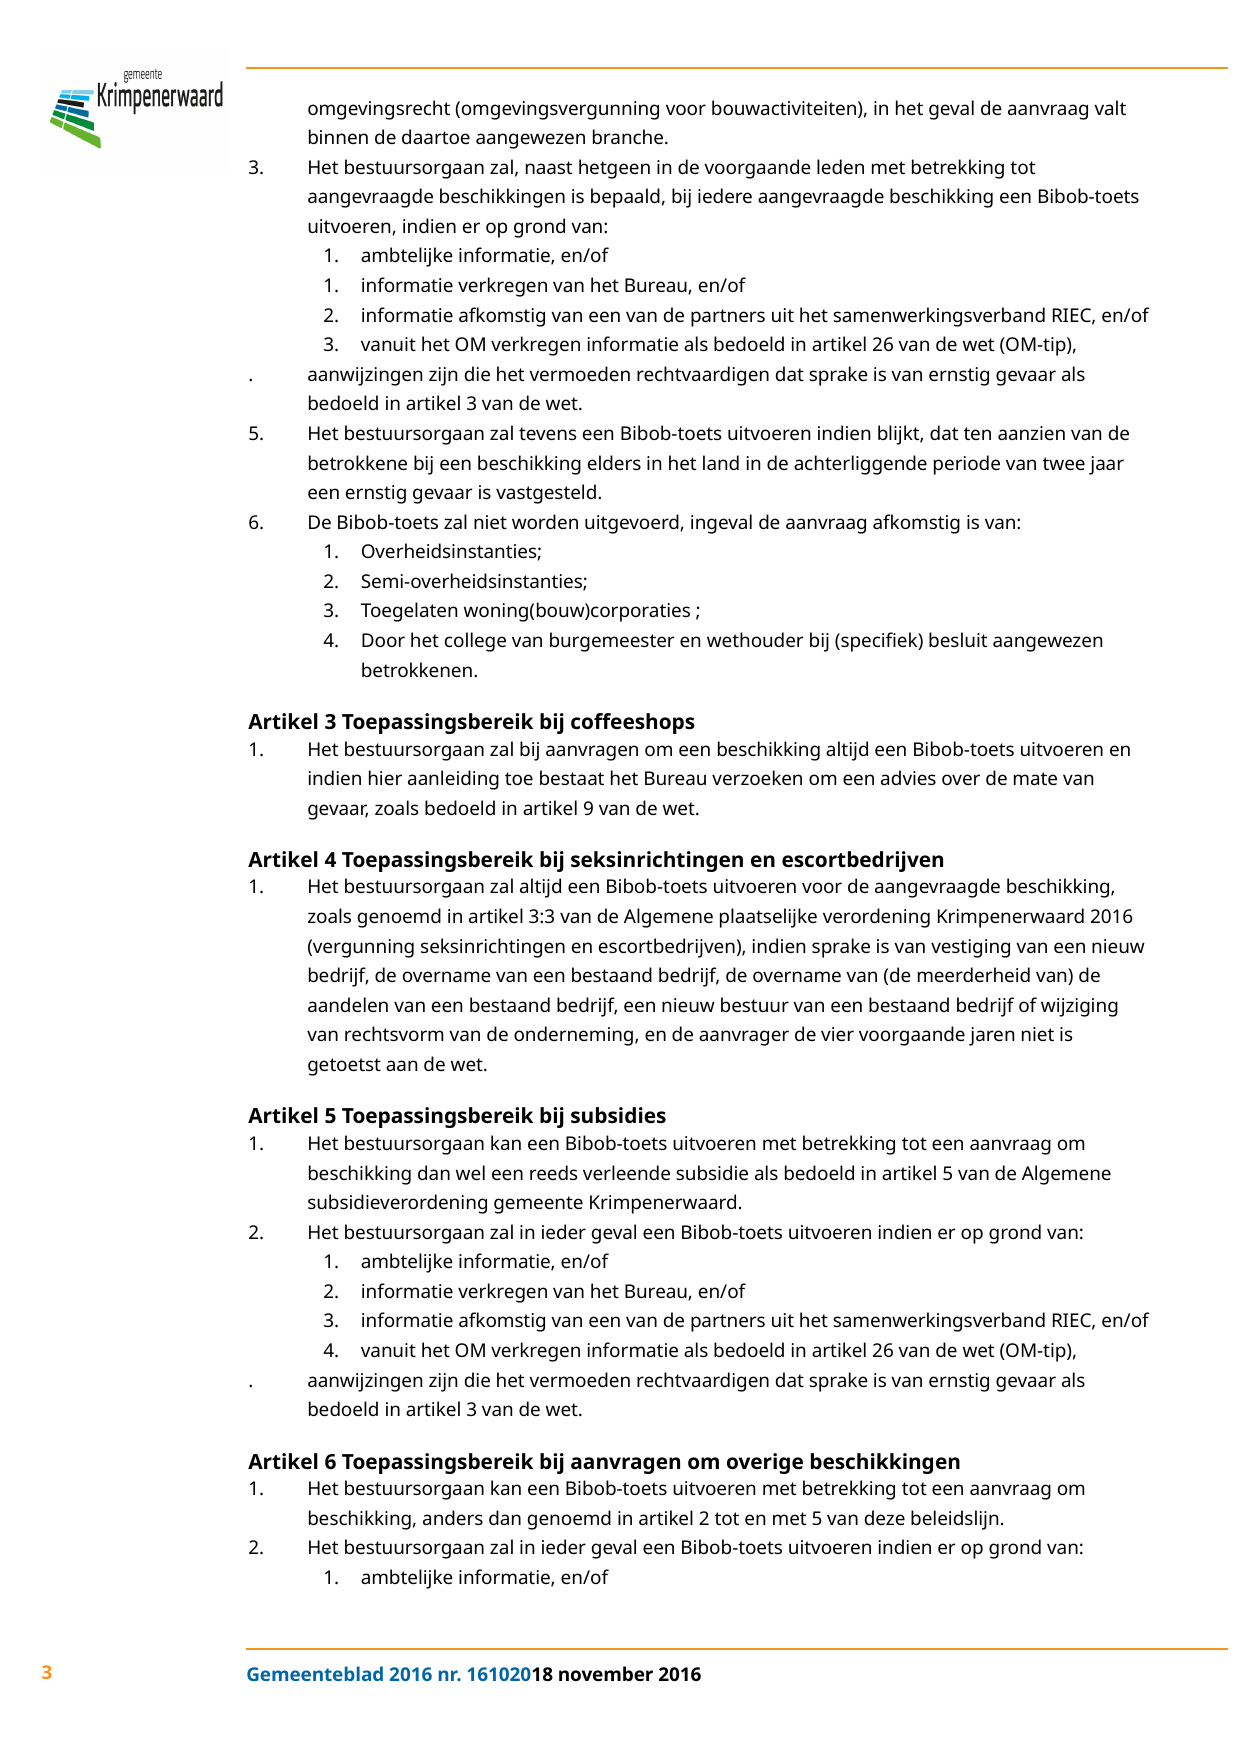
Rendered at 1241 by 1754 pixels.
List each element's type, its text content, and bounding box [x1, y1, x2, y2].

list Het bestuursorgaan kan een Bibob-toets uitvoeren met betrekking tot een aanvraag om beschikking dan wel een reeds verleende subsidie als bedoeld in artikel 5 van de Algemene subsidieverordening gemeente Krimpenerwaard. [248, 1130, 1152, 1215]
list Het bestuursorgaan zal tevens een Bibob-toets uitvoeren indien blijkt, dat ten aanzien van de betrokkene bij een beschikking elders in het land in de achterliggende periode van twee jaar een ernstig gevaar is vastgesteld. [248, 420, 1152, 505]
list ambtelijke informatie, en/of [323, 1248, 1152, 1274]
list informatie afkomstig van een van de partners uit het samenwerkingsverband RIEC, en/of [323, 1308, 1152, 1333]
text Artikel 5 Toepassingsbereik bij subsidies [248, 1102, 1152, 1130]
list Het bestuursorgaan zal in ieder geval een Bibob-toets uitvoeren indien er op grond van: [248, 1219, 1152, 1244]
list aanwijzingen zijn die het vermoeden rechtvaardigen dat sprake is van ernstig gevaar als bedoeld in artikel 3 van de wet. [248, 1367, 1152, 1422]
text Artikel 3 Toepassingsbereik bij coffeeshops [248, 707, 1152, 736]
list vanuit het OM verkregen informatie als bedoeld in artikel 26 van de wet (OM-tip), [323, 331, 1152, 357]
list De Bibob-toets zal niet worden uitgevoerd, ingeval de aanvraag afkomstig is van: [248, 509, 1152, 535]
list Het bestuursorgaan zal, naast hetgeen in de voorgaande leden met betrekking tot aangevraagde beschikkingen is bepaald, bij iedere aangevraagde beschikking een Bibob-toets uitvoeren, indien er op grond van: [248, 154, 1152, 239]
list Het bestuursorgaan zal in ieder geval een Bibob-toets uitvoeren indien er op grond van: [248, 1534, 1152, 1560]
list Overheidsinstanties; [323, 538, 1152, 564]
list informatie verkregen van het Bureau, en/of [323, 1278, 1152, 1304]
list Toegelaten woning(bouw)corporaties ; [323, 598, 1152, 623]
list aanwijzingen zijn die het vermoeden rechtvaardigen dat sprake is van ernstig gevaar als bedoeld in artikel 3 van de wet. [248, 361, 1152, 416]
list Door het college van burgemeester en wethouder bij (specifiek) besluit aangewezen betrokkenen. [323, 627, 1152, 683]
text Artikel 4 Toepassingsbereik bij seksinrichtingen en escortbedrijven [248, 845, 1152, 874]
list informatie afkomstig van een van de partners uit het samenwerkingsverband RIEC, en/of [323, 302, 1152, 328]
list omgevingsrecht (omgevingsvergunning voor bouwactiviteiten), in het geval de aanvraag valt binnen de daartoe aangewezen branche. [248, 95, 1152, 150]
list vanuit het OM verkregen informatie als bedoeld in artikel 26 van de wet (OM-tip), [323, 1337, 1152, 1363]
list Het bestuursorgaan zal altijd een Bibob-toets uitvoeren voor de aangevraagde beschikking, zoals genoemd in artikel 3:3 van de Algemene plaatselijke verordening Krimpenerwaard 2016 (vergunning seksinrichtingen en escortbedrijven), indien sprake is van vestiging van een nieuw bedrijf, de overname van een bestaand bedrijf, de overname van (de meerderheid van) de aandelen van een bestaand bedrijf, een nieuw bestuur van een bestaand bedrijf of wijziging van rechtsvorm van de onderneming, en de aanvrager de vier voorgaande jaren niet is getoetst aan de wet. [248, 874, 1152, 1077]
list Het bestuursorgaan zal bij aanvragen om een beschikking altijd een Bibob-toets uitvoeren en indien hier aanleiding toe bestaat het Bureau verzoeken om een advies over de mate van gevaar, zoals bedoeld in artikel 9 van de wet. [248, 736, 1152, 821]
list Semi-overheidsinstanties; [323, 568, 1152, 594]
text Artikel 6 Toepassingsbereik bij aanvragen om overige beschikkingen [248, 1447, 1152, 1475]
list informatie verkregen van het Bureau, en/of [323, 272, 1152, 298]
list Het bestuursorgaan kan een Bibob-toets uitvoeren met betrekking tot een aanvraag om beschikking, anders dan genoemd in artikel 2 tot en met 5 van deze beleidslijn. [248, 1475, 1152, 1531]
list ambtelijke informatie, en/of [323, 243, 1152, 268]
picture [41, 47, 231, 172]
list ambtelijke informatie, en/of [323, 1564, 1152, 1590]
